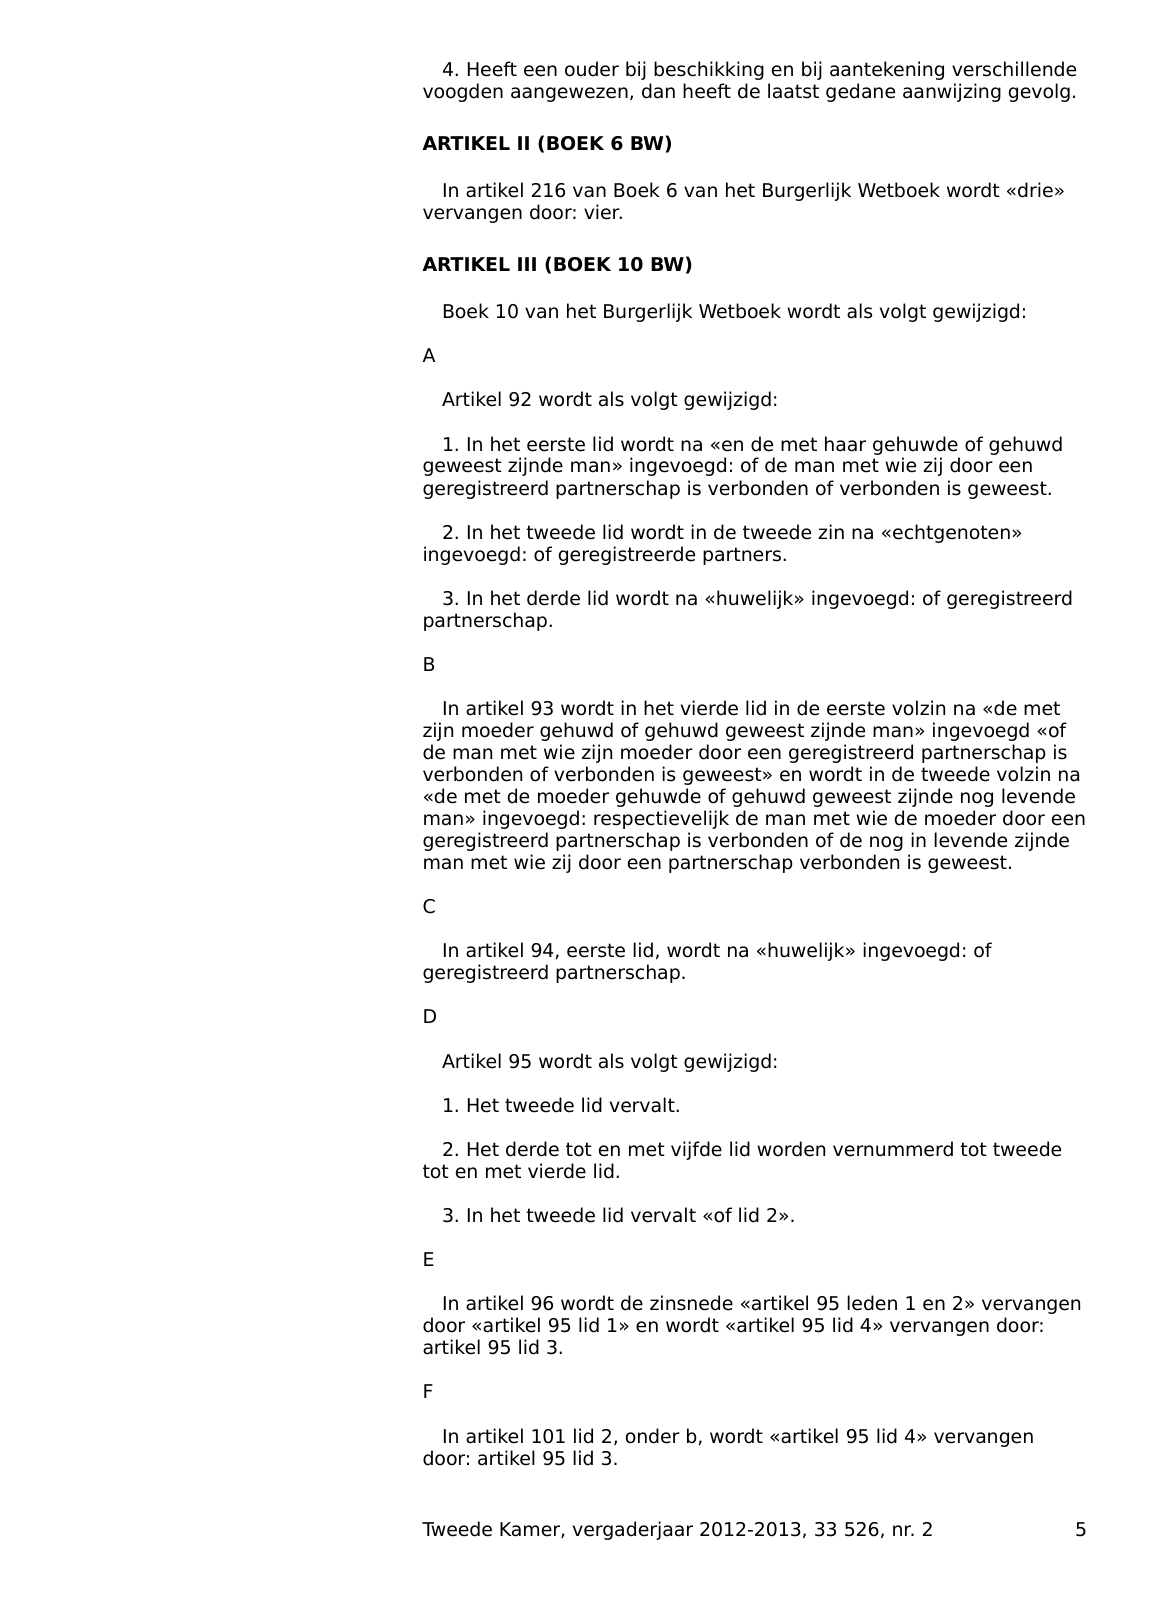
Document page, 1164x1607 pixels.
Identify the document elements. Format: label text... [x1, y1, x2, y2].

text E [422, 1249, 1087, 1271]
text B [422, 654, 1087, 676]
text 3. In het tweede lid vervalt «of lid 2». [422, 1205, 1087, 1227]
text 1. Het tweede lid vervalt. [422, 1095, 1087, 1117]
text 2. In het tweede lid wordt in de tweede zin na «echtgenoten» ingevoegd: of geregistreerde partners. [422, 522, 1087, 566]
text Artikel 92 wordt als volgt gewijzigd: [422, 389, 1087, 411]
text In artikel 93 wordt in het vierde lid in de eerste volzin na «de met zijn moeder gehuwd of gehuwd geweest zijnde man» ingevoegd «of de man met wie zijn moeder door een geregistreerd partnerschap is verbonden of verbonden is geweest» en wordt in de tweede volzin na «de met de moeder gehuwde of gehuwd geweest zijnde nog levende man» ingevoegd: respectievelijk de man met wie de moeder door een geregistreerd partnerschap is verbonden of de nog in levende zijnde man met wie zij door een partnerschap verbonden is geweest. [422, 698, 1087, 874]
text In artikel 94, eerste lid, wordt na «huwelijk» ingevoegd: of geregistreerd partnerschap. [422, 940, 1087, 984]
text D [422, 1006, 1087, 1028]
text 1. In het eerste lid wordt na «en de met haar gehuwde of gehuwd geweest zijnde man» ingevoegd: of de man met wie zij door een geregistreerd partnerschap is verbonden of verbonden is geweest. [422, 433, 1087, 499]
text In artikel 101 lid 2, onder b, wordt «artikel 95 lid 4» vervangen door: artikel 95 lid 3. [422, 1426, 1087, 1469]
text In artikel 216 van Boek 6 van het Burgerlijk Wetboek wordt «drie» vervangen door: vier. [422, 180, 1087, 224]
text F [422, 1381, 1087, 1403]
subtitle ARTIKEL III (BOEK 10 BW) [422, 254, 1087, 276]
text 4. Heeft een ouder bij beschikking en bij aantekening verschillende voogden aangewezen, dan heeft de laatst gedane aanwijzing gevolg. [422, 59, 1087, 103]
subtitle ARTIKEL II (BOEK 6 BW) [422, 133, 1087, 155]
text C [422, 896, 1087, 918]
text 2. Het derde tot en met vijfde lid worden vernummerd tot tweede tot en met vierde lid. [422, 1139, 1087, 1183]
text Artikel 95 wordt als volgt gewijzigd: [422, 1051, 1087, 1072]
text 3. In het derde lid wordt na «huwelijk» ingevoegd: of geregistreerd partnerschap. [422, 588, 1087, 632]
text In artikel 96 wordt de zinsnede «artikel 95 leden 1 en 2» vervangen door «artikel 95 lid 1» en wordt «artikel 95 lid 4» vervangen door: artikel 95 lid 3. [422, 1293, 1087, 1359]
text A [422, 345, 1087, 367]
text Boek 10 van het Burgerlijk Wetboek wordt als volgt gewijzigd: [422, 301, 1087, 323]
